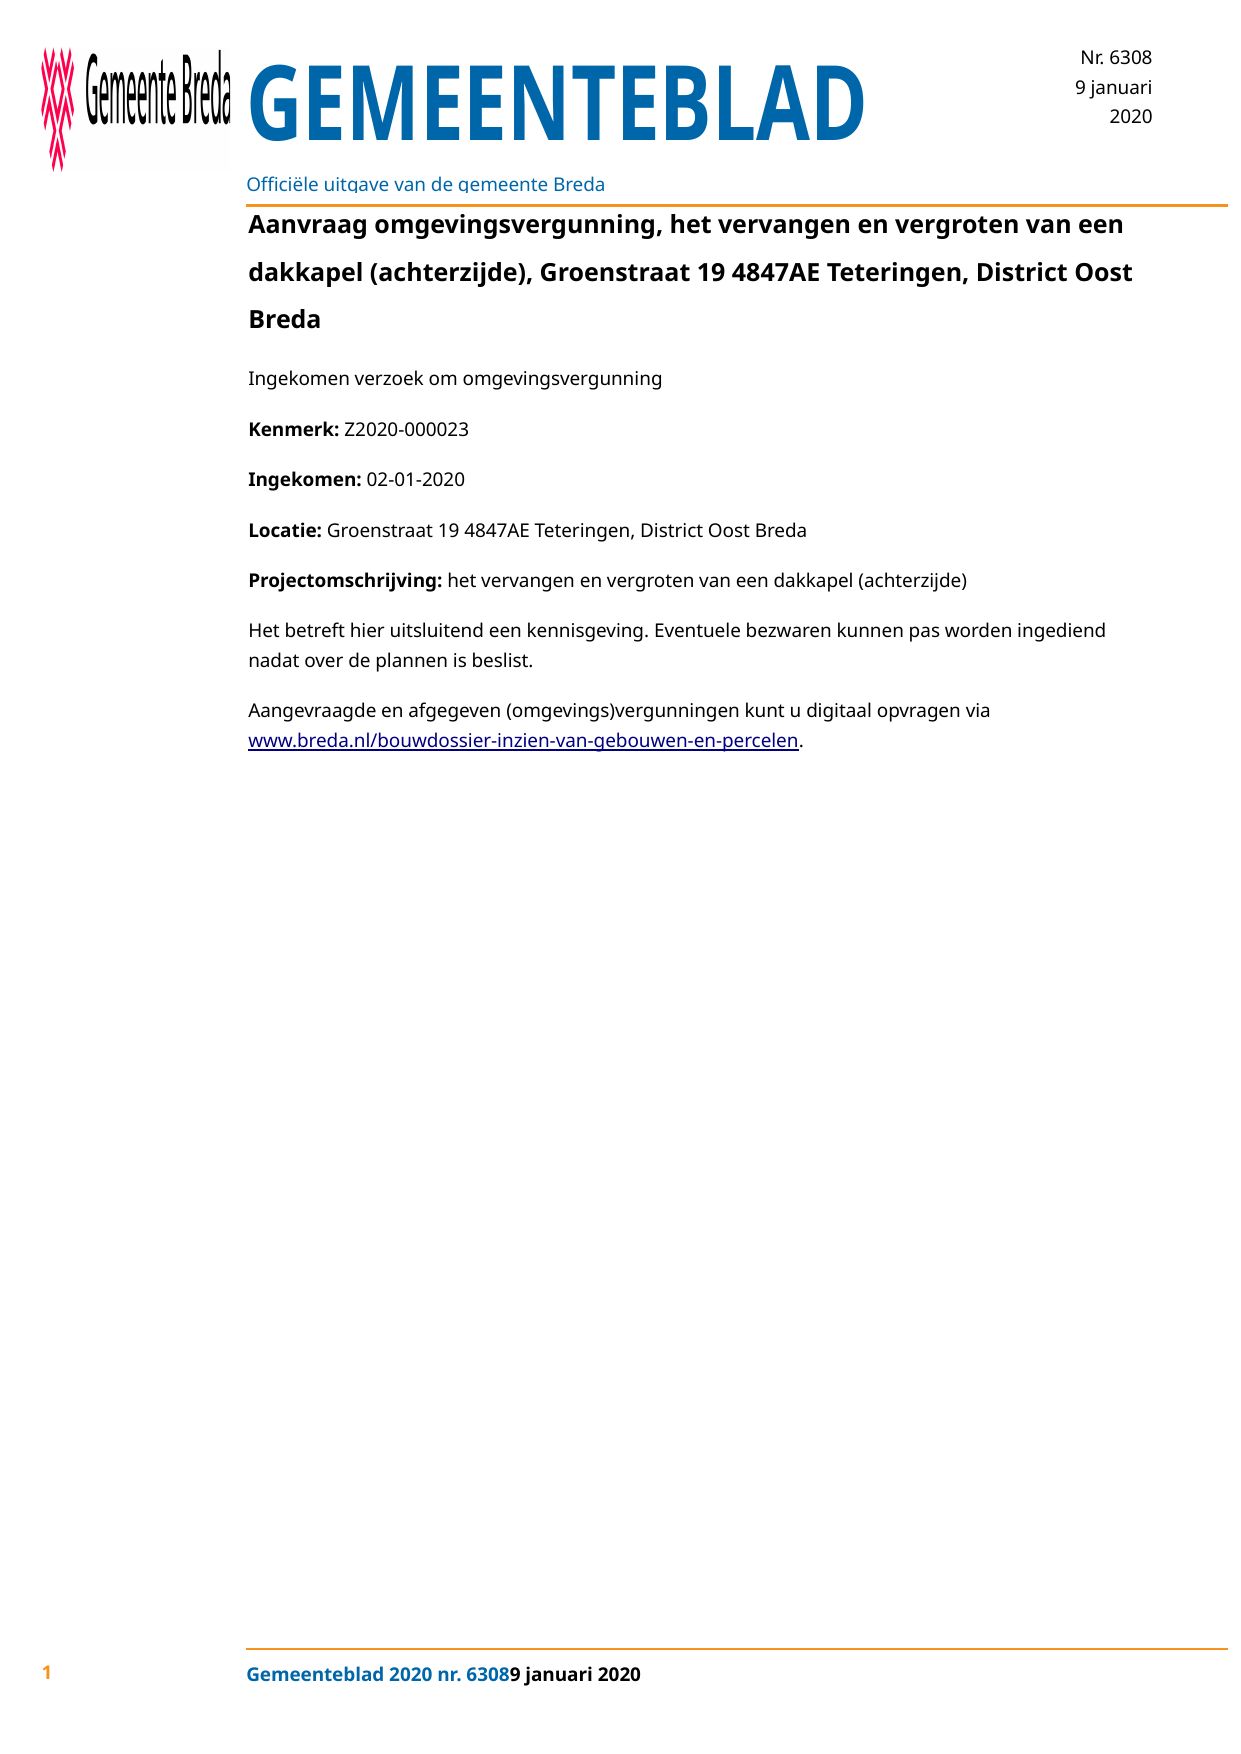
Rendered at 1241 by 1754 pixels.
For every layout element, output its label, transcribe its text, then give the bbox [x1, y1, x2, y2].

text Aanvraag omgevingsvergunning, het vervangen en vergroten van een dakkapel (achterzijde), Groenstraat 19 4847AE Teteringen, District Oost Breda [248, 207, 1152, 336]
text Ingekomen verzoek om omgevingsvergunning [248, 366, 1152, 391]
text Het betreft hier uitsluitend een kennisgeving. Eventuele bezwaren kunnen pas worden ingediend nadat over de plannen is beslist. [248, 618, 1152, 673]
picture [41, 47, 231, 172]
text Kenmerk: Z2020-000023 [248, 416, 1152, 442]
text Ingekomen: 02-01-2020 [248, 466, 1152, 492]
text Locatie: Groenstraat 19 4847AE Teteringen, District Oost Breda [248, 517, 1152, 542]
text Aangevraagde en afgegeven (omgevings)vergunningen kunt u digitaal opvragen via www.breda.nl/bouwdossier-inzien-van-gebouwen-en-percelen. [248, 698, 1152, 753]
text Projectomschrijving: het vervangen en vergroten van een dakkapel (achterzijde) [248, 567, 1152, 593]
